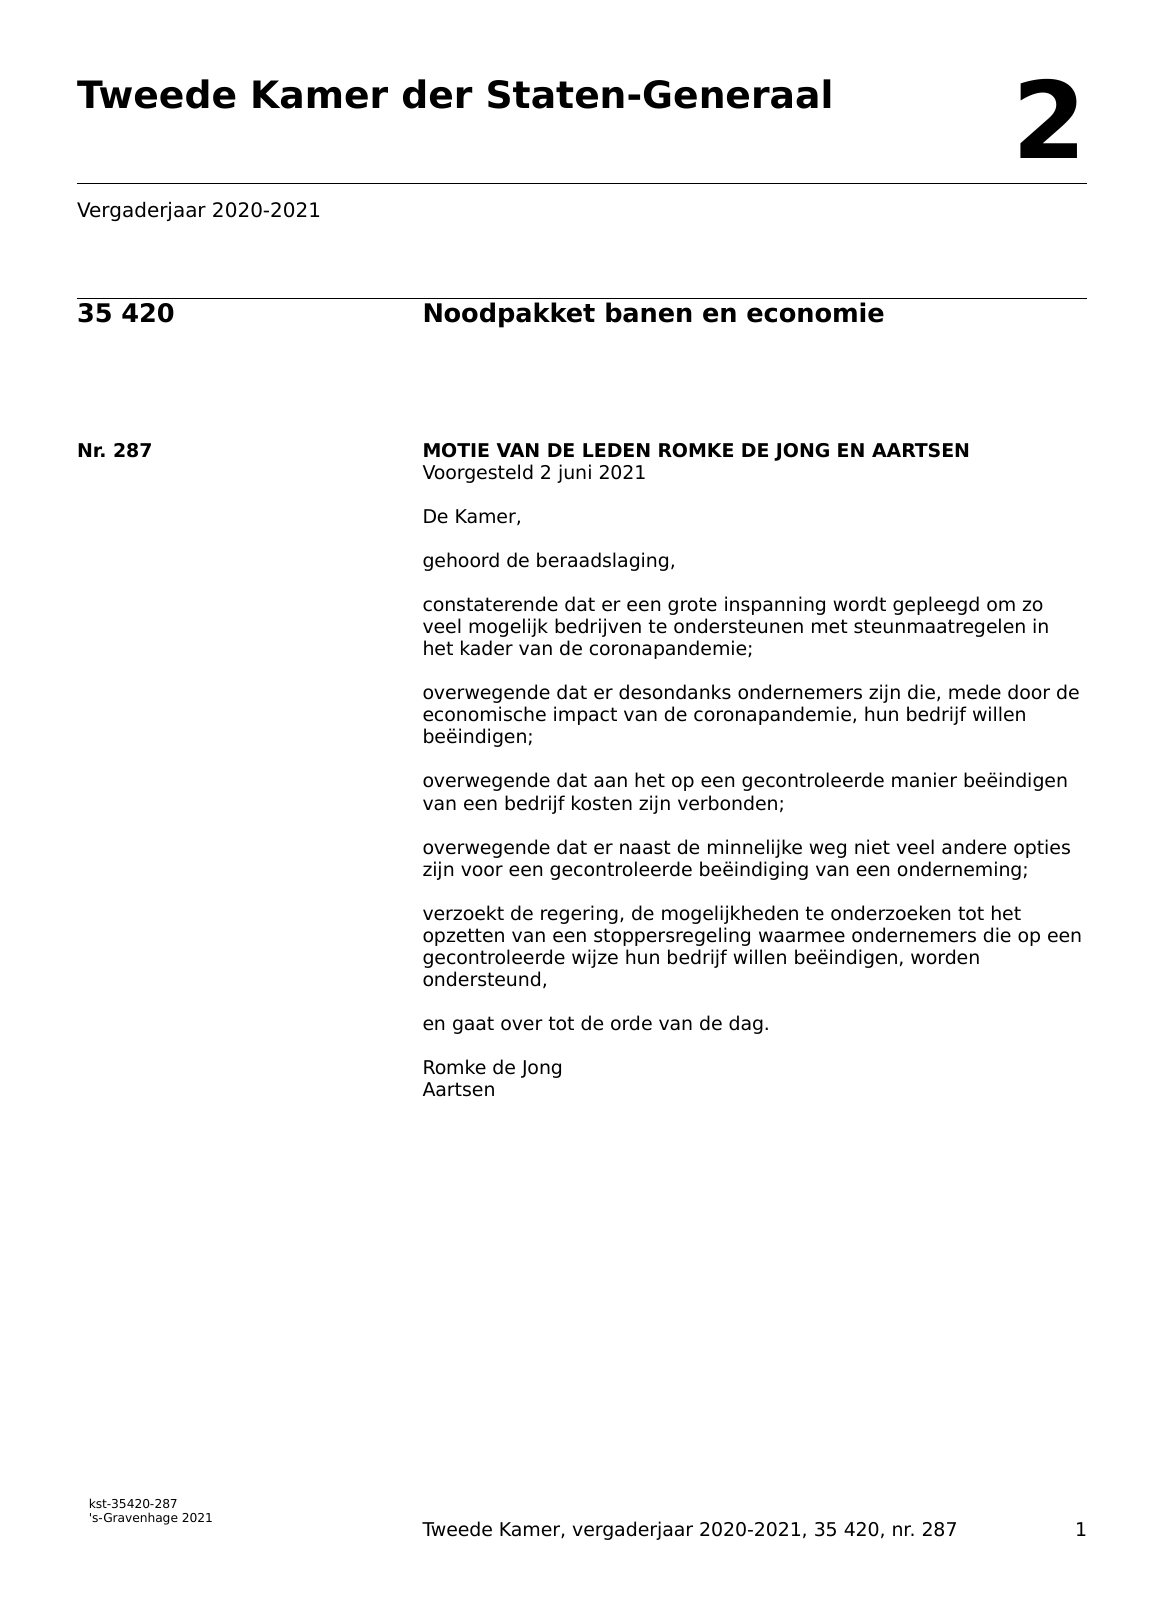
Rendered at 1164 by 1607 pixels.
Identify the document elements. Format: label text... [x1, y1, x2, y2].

subtitle Nr. 287 MOTIE VAN DE LEDEN ROMKE DE JONG EN AARTSEN [77, 440, 1087, 462]
text kst-35420-287 [88, 1497, 323, 1511]
table_header Tweede Kamer der Staten-Generaal [77, 59, 886, 183]
text Aartsen [422, 1079, 1087, 1101]
text gehoord de beraadslaging, [422, 550, 1087, 572]
text verzoekt de regering, de mogelijkheden te onderzoeken tot het opzetten van een stoppersregeling waarmee ondernemers die op een gecontroleerde wijze hun bedrijf willen beëindigen, worden ondersteund, [422, 903, 1087, 991]
table_cell Vergaderjaar 2020-2021 [77, 184, 1087, 298]
text overwegende dat aan het op een gecontroleerde manier beëindigen van een bedrijf kosten zijn verbonden; [422, 770, 1087, 814]
text Voorgesteld 2 juni 2021 [422, 462, 1087, 484]
text De Kamer, [422, 506, 1087, 528]
text Romke de Jong [422, 1057, 1087, 1079]
text en gaat over tot de orde van de dag. [422, 1013, 1087, 1035]
text constaterende dat er een grote inspanning wordt gepleegd om zo veel mogelijk bedrijven te ondersteunen met steunmaatregelen in het kader van de coronapandemie; [422, 594, 1087, 660]
text overwegende dat er naast de minnelijke weg niet veel andere opties zijn voor een gecontroleerde beëindiging van een onderneming; [422, 837, 1087, 881]
subtitle 35 420 Noodpakket banen en economie [77, 299, 1087, 329]
text overwegende dat er desondanks ondernemers zijn die, mede door de economische impact van de coronapandemie, hun bedrijf willen beëindigen; [422, 682, 1087, 748]
text 's-Gravenhage 2021 [88, 1511, 323, 1525]
table_header 2 [886, 59, 1087, 183]
